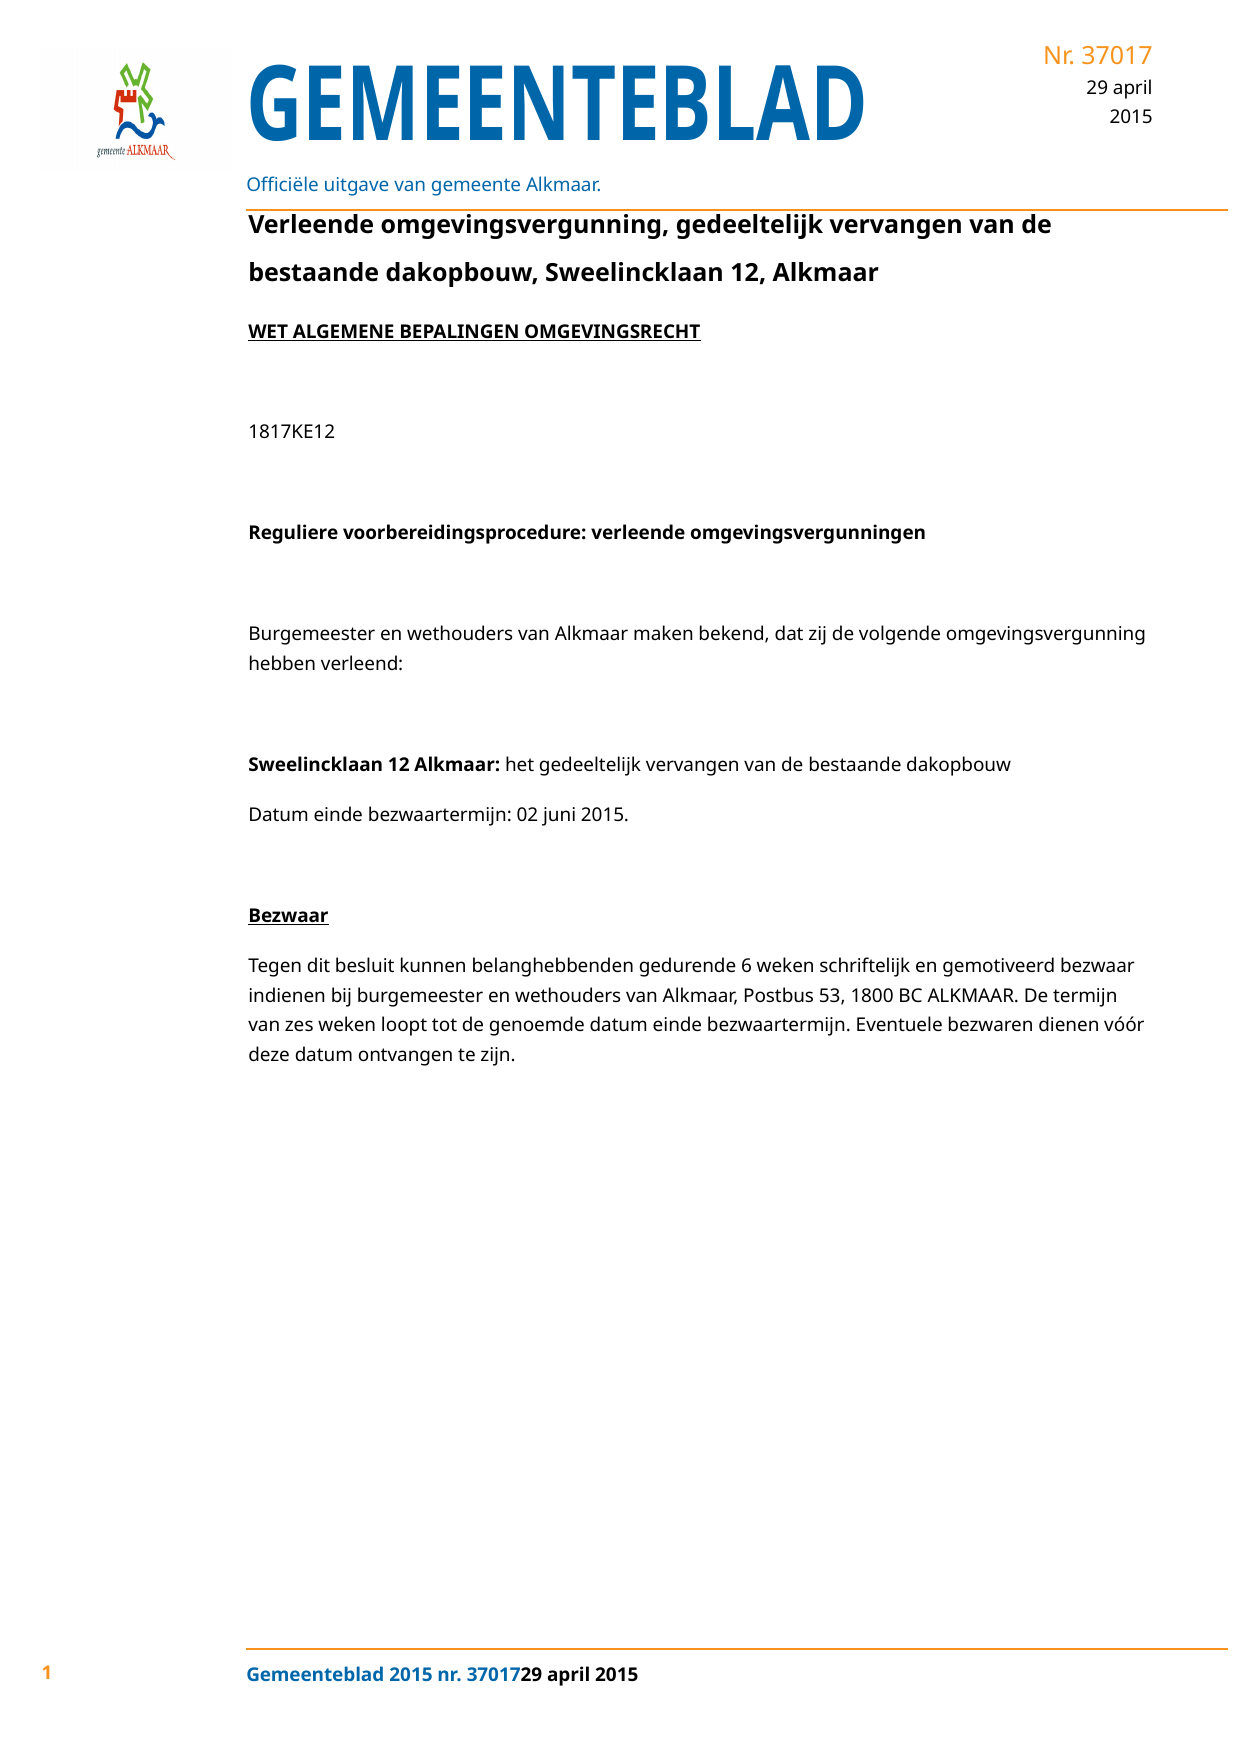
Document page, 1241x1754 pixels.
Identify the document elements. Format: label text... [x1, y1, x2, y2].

text 1817KE12 [248, 419, 1152, 444]
picture [41, 47, 231, 172]
text Bezwaar [248, 902, 1152, 928]
text Tegen dit besluit kunnen belanghebbenden gedurende 6 weken schriftelijk en gemotiveerd bezwaar indienen bij burgemeester en wethouders van Alkmaar, Postbus 53, 1800 BC ALKMAAR. De termijn van zes weken loopt tot de genoemde datum einde bezwaartermijn. Eventuele bezwaren dienen vóór deze datum ontvangen te zijn. [248, 952, 1152, 1067]
text Sweelincklaan 12 Alkmaar: het gedeeltelijk vervangen van de bestaande dakopbouw [248, 751, 1152, 777]
text Burgemeester en wethouders van Alkmaar maken bekend, dat zij de volgende omgevingsvergunning hebben verleend: [248, 620, 1152, 676]
text WET ALGEMENE BEPALINGEN OMGEVINGSRECHT [248, 318, 1152, 344]
text Reguliere voorbereidingsprocedure: verleende omgevingsvergunningen [248, 519, 1152, 545]
text Datum einde bezwaartermijn: 02 juni 2015. [248, 801, 1152, 827]
text Verleende omgevingsvergunning, gedeeltelijk vervangen van de bestaande dakopbouw, Sweelincklaan 12, Alkmaar [248, 211, 1152, 288]
